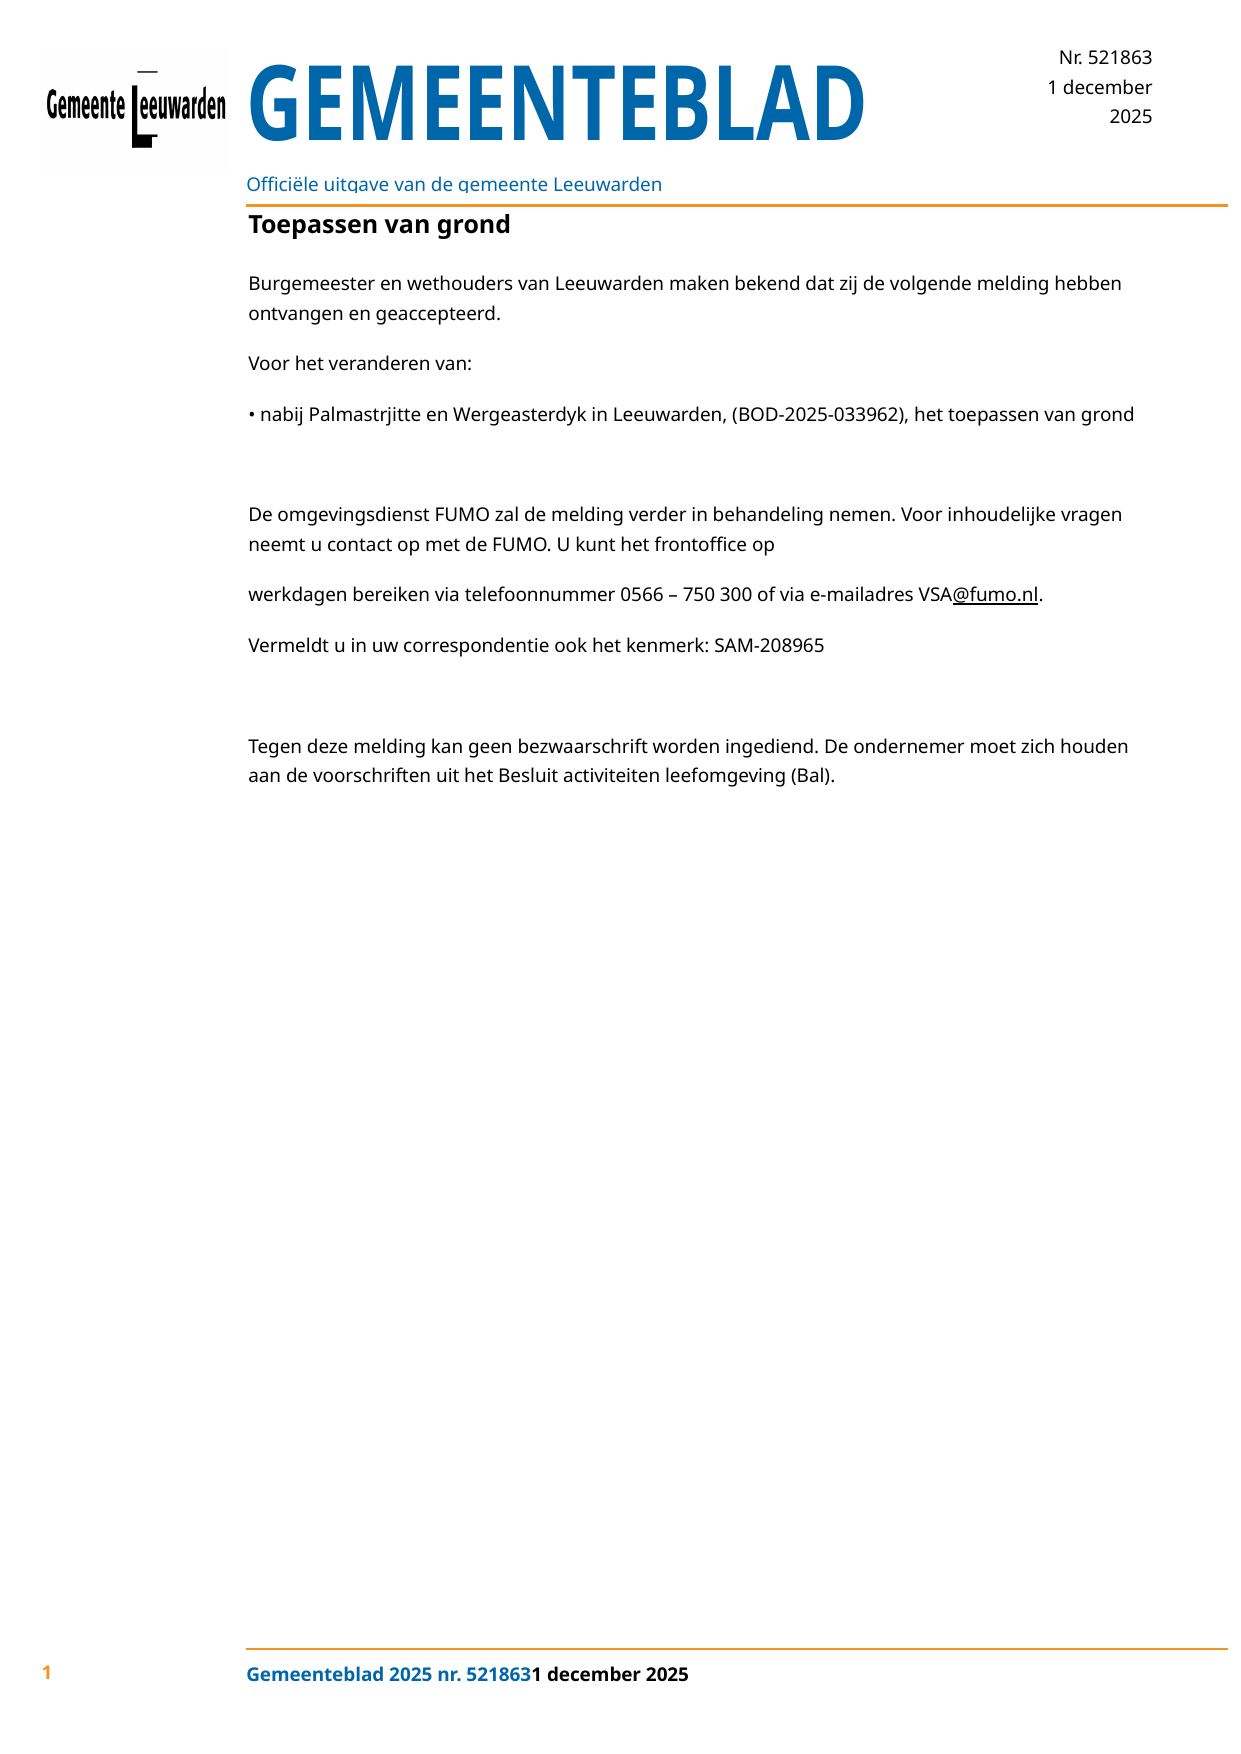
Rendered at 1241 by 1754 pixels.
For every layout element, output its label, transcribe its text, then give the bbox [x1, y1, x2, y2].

text De omgevingsdienst FUMO zal de melding verder in behandeling nemen. Voor inhoudelijke vragen neemt u contact op met de FUMO. U kunt het frontoffice op [248, 502, 1152, 557]
picture [41, 47, 231, 172]
text Burgemeester en wethouders van Leeuwarden maken bekend dat zij de volgende melding hebben ontvangen en geaccepteerd. [248, 270, 1152, 326]
text werkdagen bereiken via telefoonnummer 0566 – 750 300 of via e-mailadres VSA@fumo.nl. [248, 582, 1152, 607]
text Vermeldt u in uw correspondentie ook het kenmerk: SAM-208965 [248, 632, 1152, 658]
text Tegen deze melding kan geen bezwaarschrift worden ingediend. De ondernemer moet zich houden aan de voorschriften uit het Besluit activiteiten leefomgeving (Bal). [248, 733, 1152, 788]
text • nabij Palmastrjitte en Wergeasterdyk in Leeuwarden, (BOD-2025-033962), het toepassen van grond [248, 401, 1152, 426]
text Toepassen van grond [248, 207, 1152, 241]
text Voor het veranderen van: [248, 350, 1152, 376]
